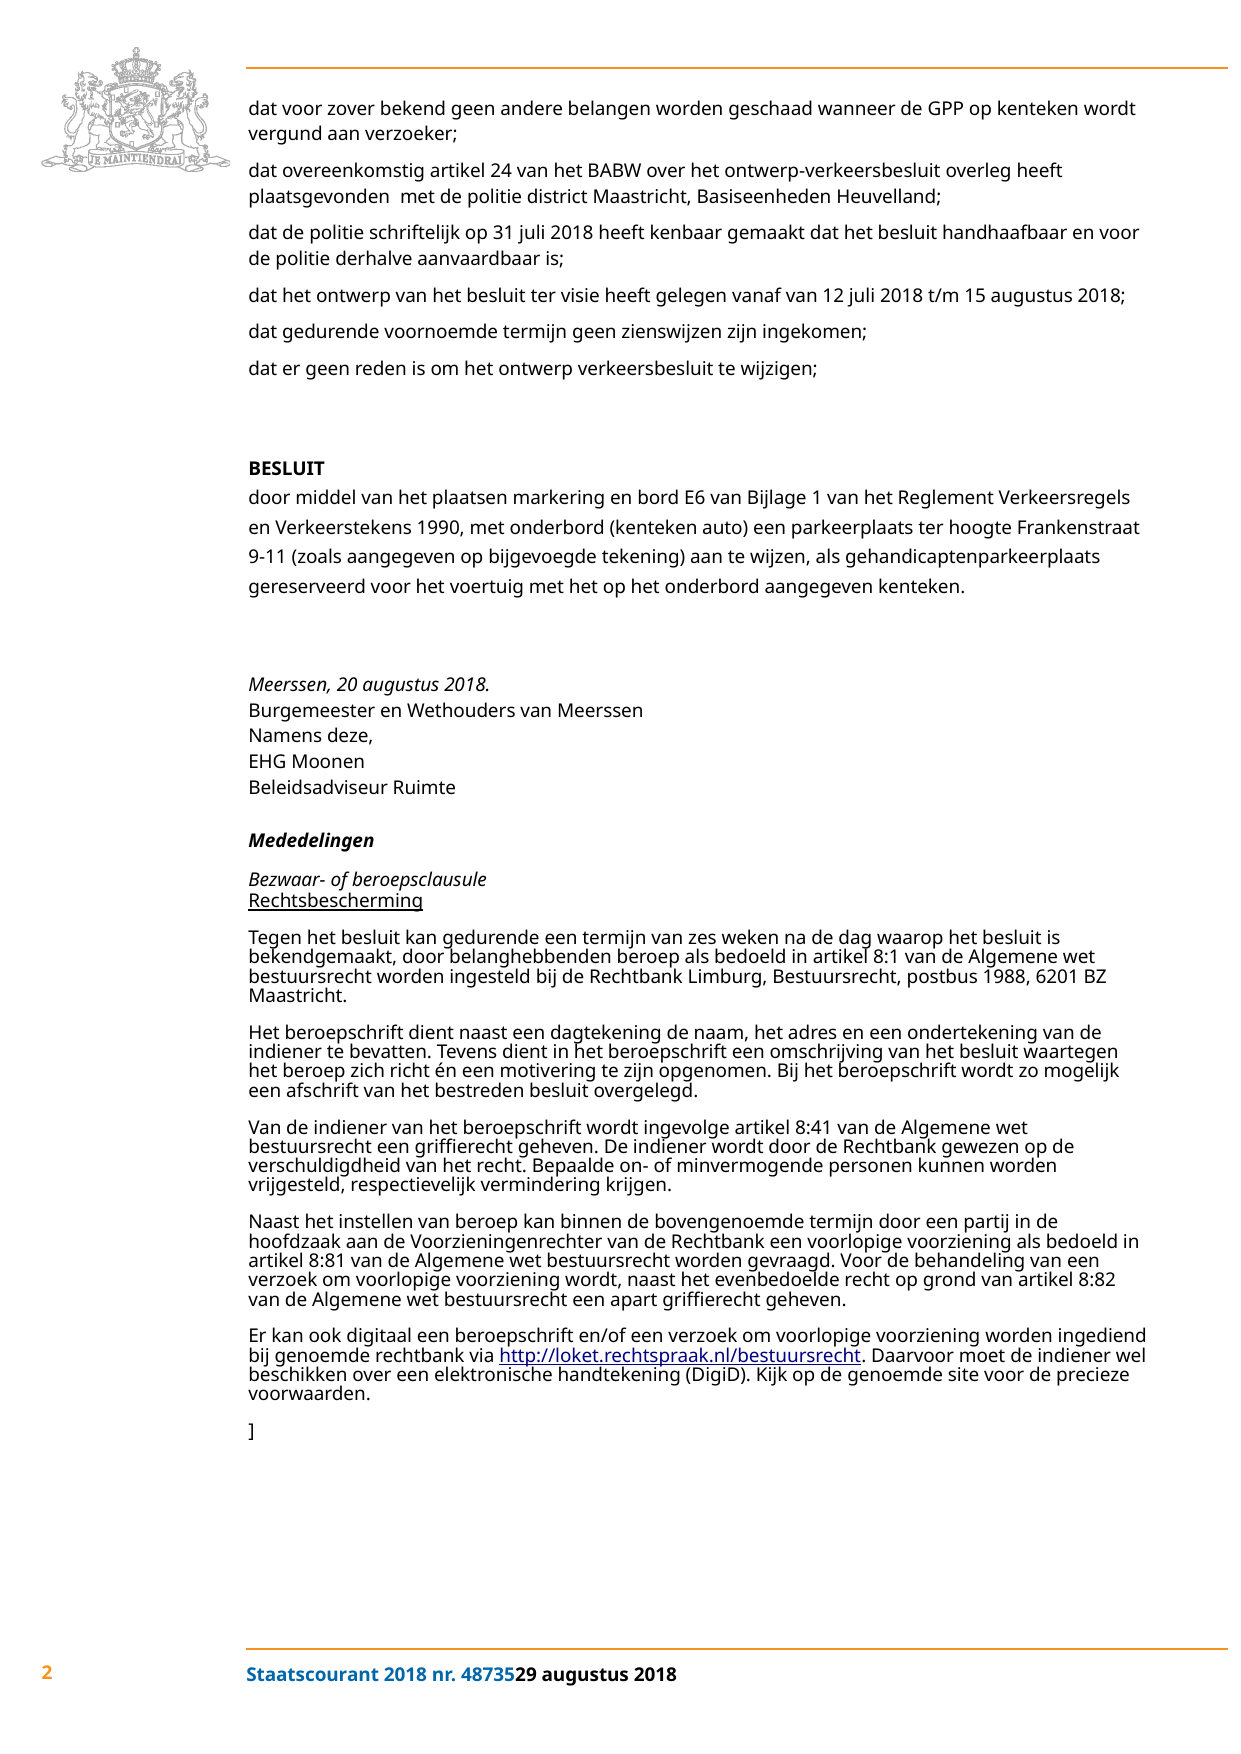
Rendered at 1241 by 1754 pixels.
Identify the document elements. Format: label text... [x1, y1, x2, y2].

text Bezwaar- of beroepsclausule [248, 866, 1152, 892]
text ] [248, 1422, 1152, 1442]
picture [41, 47, 231, 172]
text Van de indiener van het beroepschrift wordt ingevolge artikel 8:41 van de Algemene wet bestuursrecht een griffierecht geheven. De indiener wordt door de Rechtbank gewezen op de verschuldigdheid van het recht. Bepaalde on- of minvermogende personen kunnen worden vrijgesteld, respectievelijk vermindering krijgen. [248, 1119, 1152, 1196]
text Namens deze, [248, 723, 1152, 748]
text dat overeenkomstig artikel 24 van het BABW over het ontwerp-verkeersbesluit overleg heeft plaatsgevonden met de politie district Maastricht, Basiseenheden Heuvelland; [248, 157, 1152, 209]
text Er kan ook digitaal een beroepschrift en/of een verzoek om voorlopige voorziening worden ingediend bij genoemde rechtbank via http://loket.rechtspraak.nl/bestuursrecht. Daarvoor moet de indiener wel beschikken over een elektronische handtekening (DigiD). Kijk op de genoemde site voor de precieze voorwaarden. [248, 1327, 1152, 1404]
text dat voor zover bekend geen andere belangen worden geschaad wanneer de GPP op kenteken wordt vergund aan verzoeker; [248, 95, 1152, 146]
text dat gedurende voornoemde termijn geen zienswijzen zijn ingekomen; [248, 319, 1152, 344]
text Rechtsbescherming [248, 892, 1152, 911]
text Tegen het besluit kan gedurende een termijn van zes weken na de dag waarop het besluit is bekendgemaakt, door belanghebbenden beroep als bedoeld in artikel 8:1 van de Algemene wet bestuursrecht worden ingesteld bij de Rechtbank Limburg, Bestuursrecht, postbus 1988, 6201 BZ Maastricht. [248, 929, 1152, 1006]
text Burgemeester en Wethouders van Meerssen [248, 697, 1152, 723]
text BESLUIT [248, 455, 1152, 480]
text dat het ontwerp van het besluit ter visie heeft gelegen vanaf van 12 juli 2018 t/m 15 augustus 2018; [248, 282, 1152, 308]
text Naast het instellen van beroep kan binnen de bovengenoemde termijn door een partij in de hoofdzaak aan de Voorzieningenrechter van de Rechtbank een voorlopige voorziening als bedoeld in artikel 8:81 van de Algemene wet bestuursrecht worden gevraagd. Voor de behandeling van een verzoek om voorlopige voorziening wordt, naast het evenbedoelde recht op grond van artikel 8:82 van de Algemene wet bestuursrecht een apart griffierecht geheven. [248, 1213, 1152, 1310]
text Mededelingen [248, 827, 1152, 853]
text EHG Moonen [248, 748, 1152, 774]
text dat de politie schriftelijk op 31 juli 2018 heeft kenbaar gemaakt dat het besluit handhaafbaar en voor de politie derhalve aanvaardbaar is; [248, 219, 1152, 271]
text Het beroepschrift dient naast een dagtekening de naam, het adres en een ondertekening van de indiener te bevatten. Tevens dient in het beroepschrift een omschrijving van het besluit waartegen het beroep zich richt én een motivering te zijn opgenomen. Bij het beroepschrift wordt zo mogelijk een afschrift van het bestreden besluit overgelegd. [248, 1024, 1152, 1101]
text door middel van het plaatsen markering en bord E6 van Bijlage 1 van het Reglement Verkeersregels en Verkeerstekens 1990, met onderbord (kenteken auto) een parkeerplaats ter hoogte Frankenstraat 9-11 (zoals aangegeven op bijgevoegde tekening) aan te wijzen, als gehandicaptenparkeerplaats gereserveerd voor het voertuig met het op het onderbord aangegeven kenteken. [248, 484, 1152, 599]
text Beleidsadviseur Ruimte [248, 774, 1152, 800]
text dat er geen reden is om het ontwerp verkeersbesluit te wijzigen; [248, 355, 1152, 381]
text Meerssen, 20 augustus 2018. [248, 671, 1152, 697]
